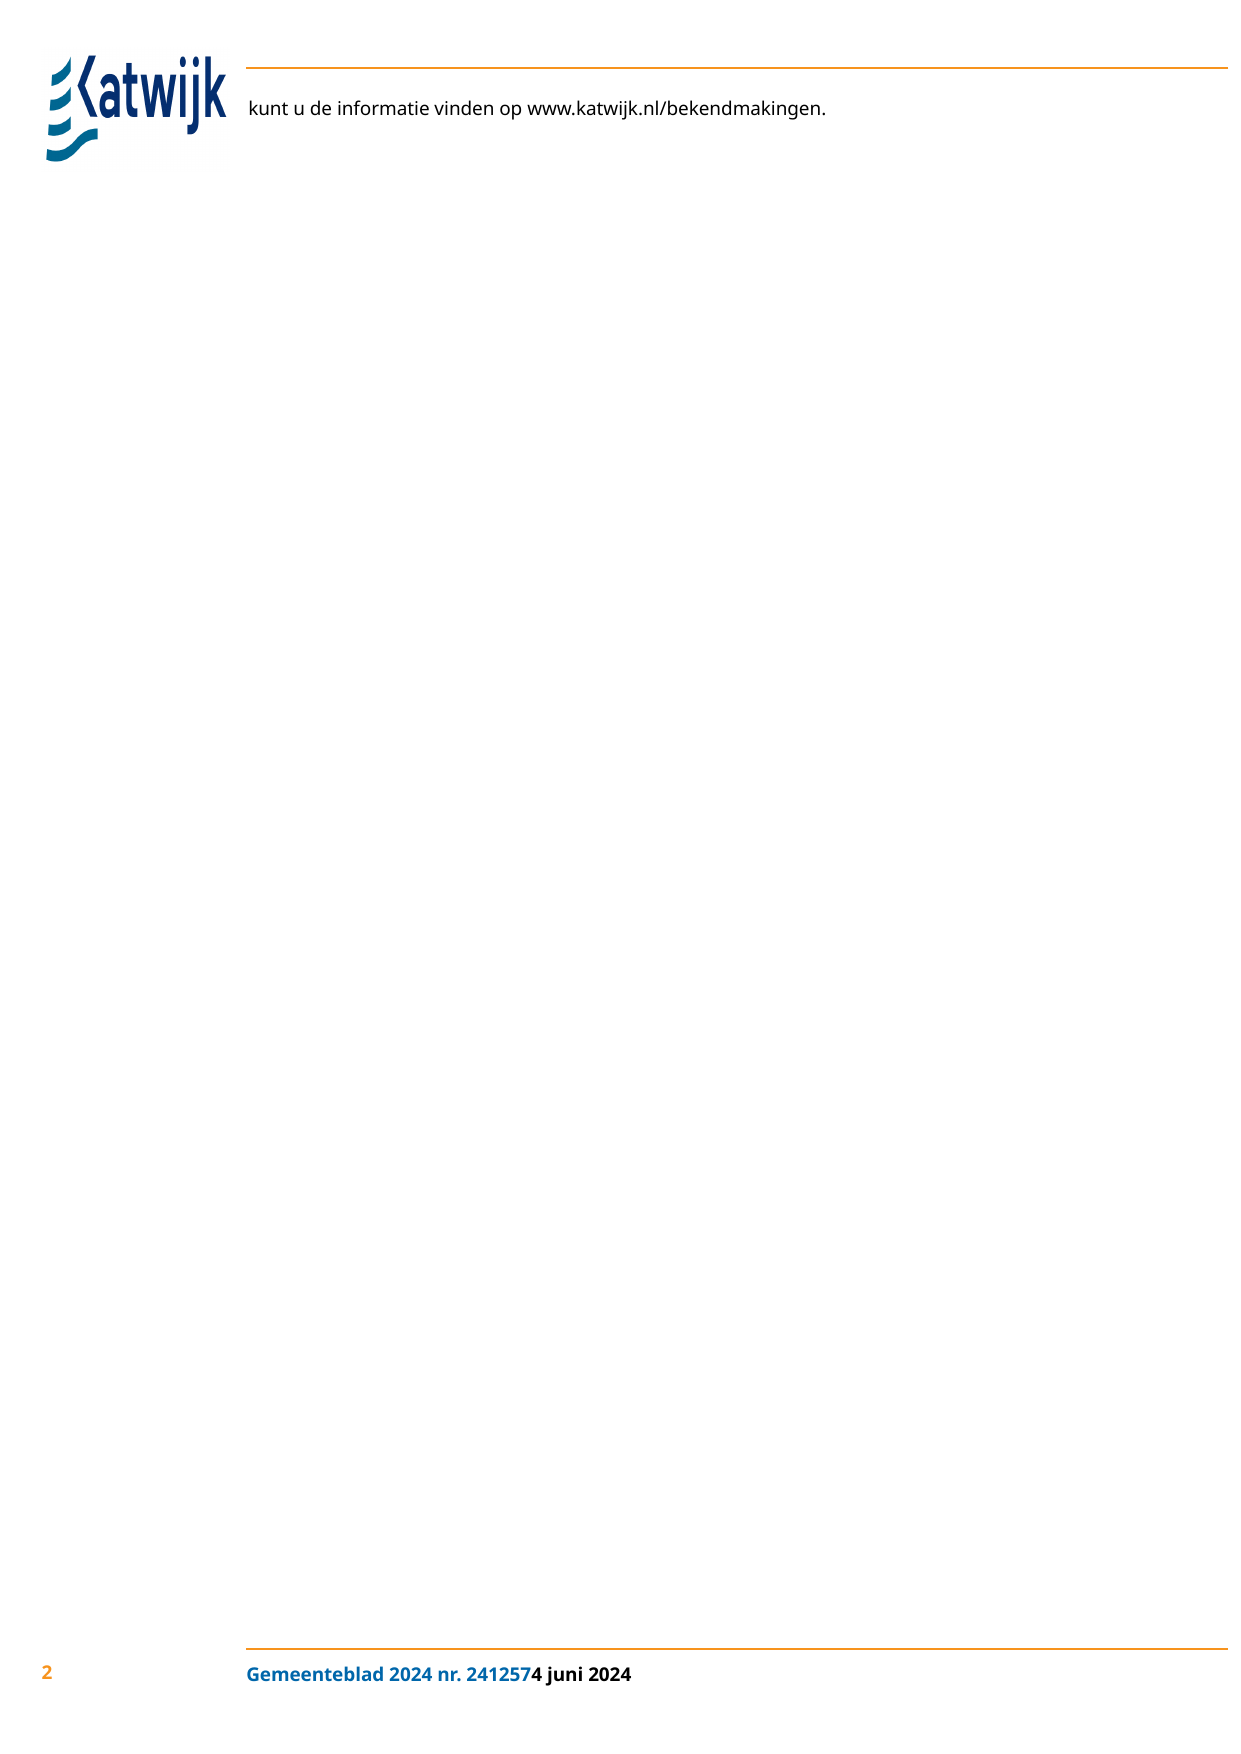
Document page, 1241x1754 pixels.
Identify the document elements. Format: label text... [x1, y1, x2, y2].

text kunt u de informatie vinden op www.katwijk.nl/bekendmakingen. [248, 95, 1152, 121]
picture [41, 47, 231, 172]
